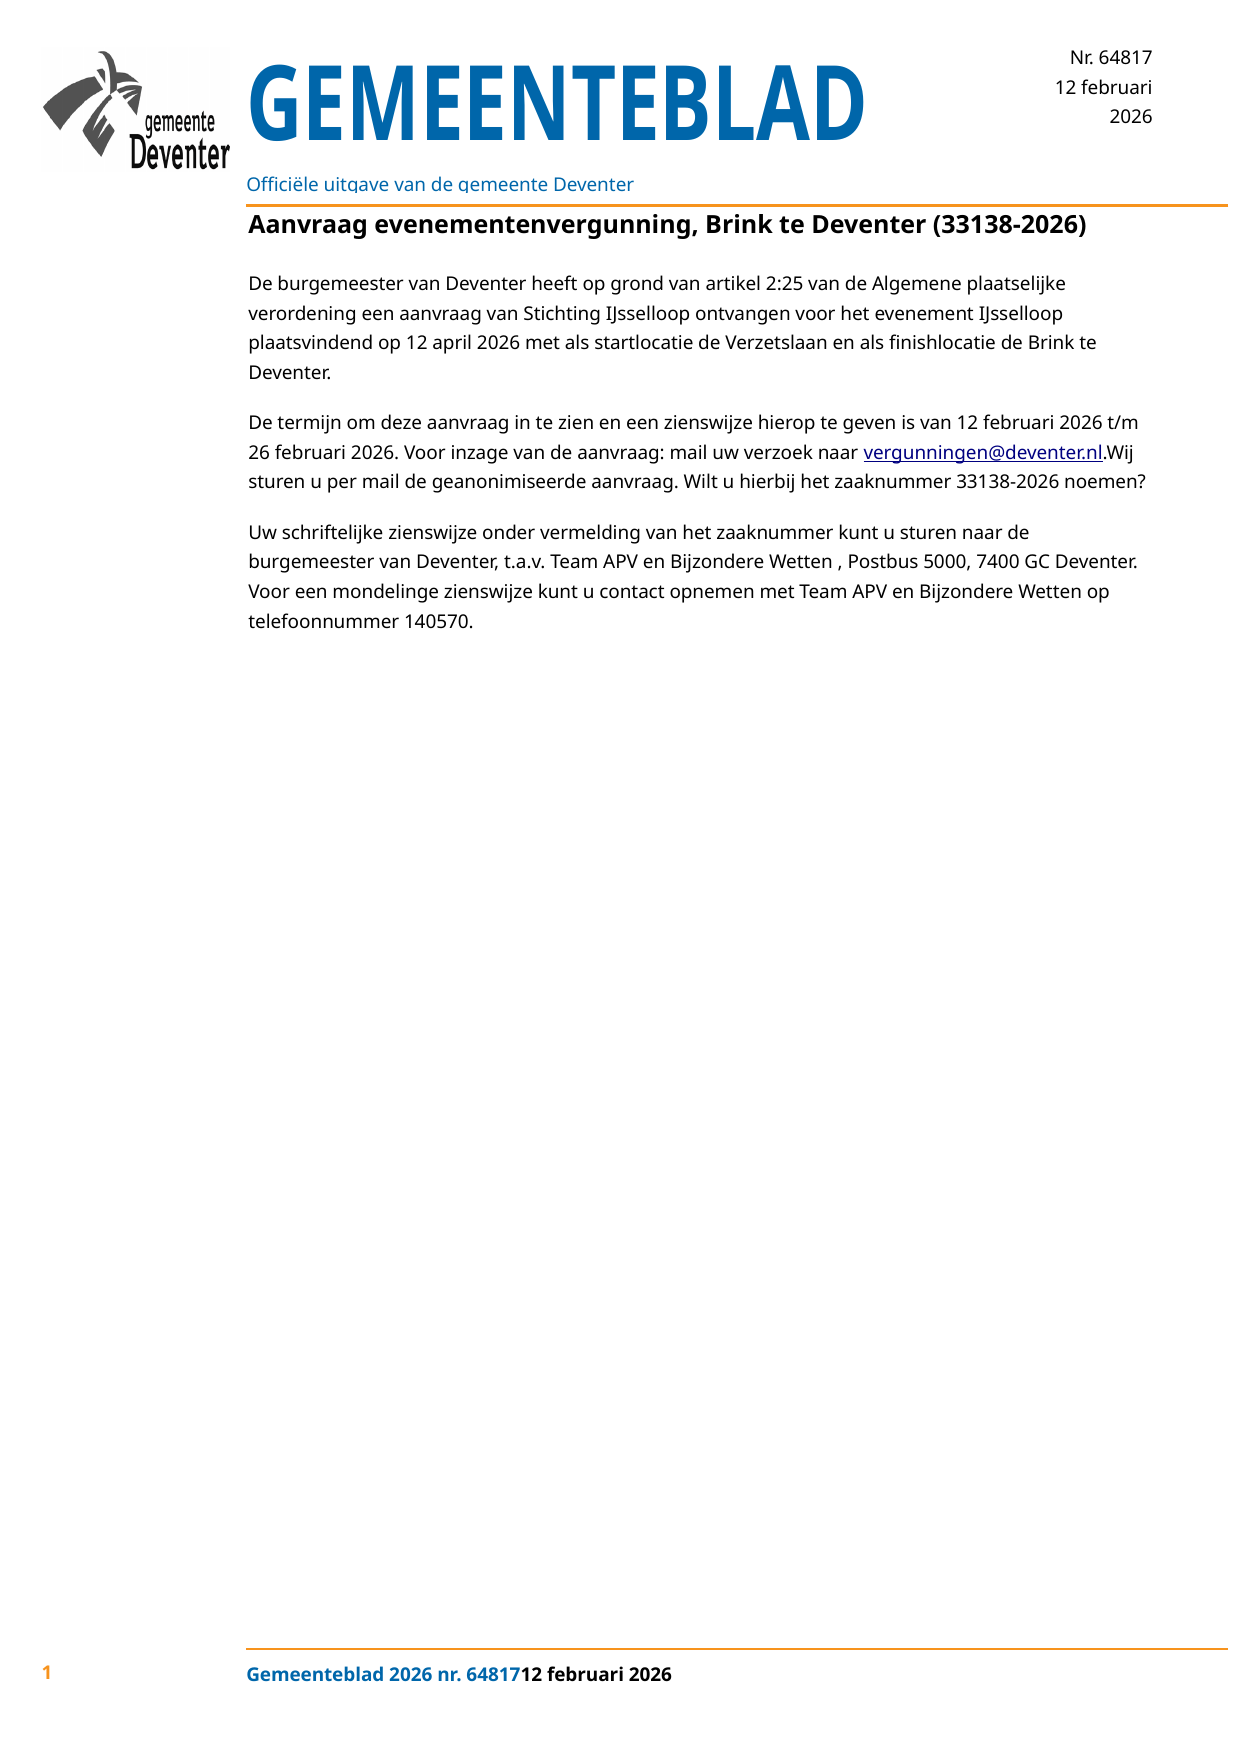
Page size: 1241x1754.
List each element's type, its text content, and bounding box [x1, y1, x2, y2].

text Aanvraag evenementenvergunning, Brink te Deventer (33138-2026) [248, 207, 1152, 241]
picture [41, 47, 231, 172]
text De termijn om deze aanvraag in te zien en een zienswijze hierop te geven is van 12 februari 2026 t/m 26 februari 2026. Voor inzage van de aanvraag: mail uw verzoek naar vergunningen@deventer.nl.Wij sturen u per mail de geanonimiseerde aanvraag. Wilt u hierbij het zaaknummer 33138-2026 noemen? [248, 409, 1152, 494]
text De burgemeester van Deventer heeft op grond van artikel 2:25 van de Algemene plaatselijke verordening een aanvraag van Stichting IJsselloop ontvangen voor het evenement IJsselloop plaatsvindend op 12 april 2026 met als startlocatie de Verzetslaan en als finishlocatie de Brink te Deventer. [248, 270, 1152, 385]
text Uw schriftelijke zienswijze onder vermelding van het zaaknummer kunt u sturen naar de burgemeester van Deventer, t.a.v. Team APV en Bijzondere Wetten , Postbus 5000, 7400 GC Deventer. Voor een mondelinge zienswijze kunt u contact opnemen met Team APV en Bijzondere Wetten op telefoonnummer 140570. [248, 519, 1152, 633]
